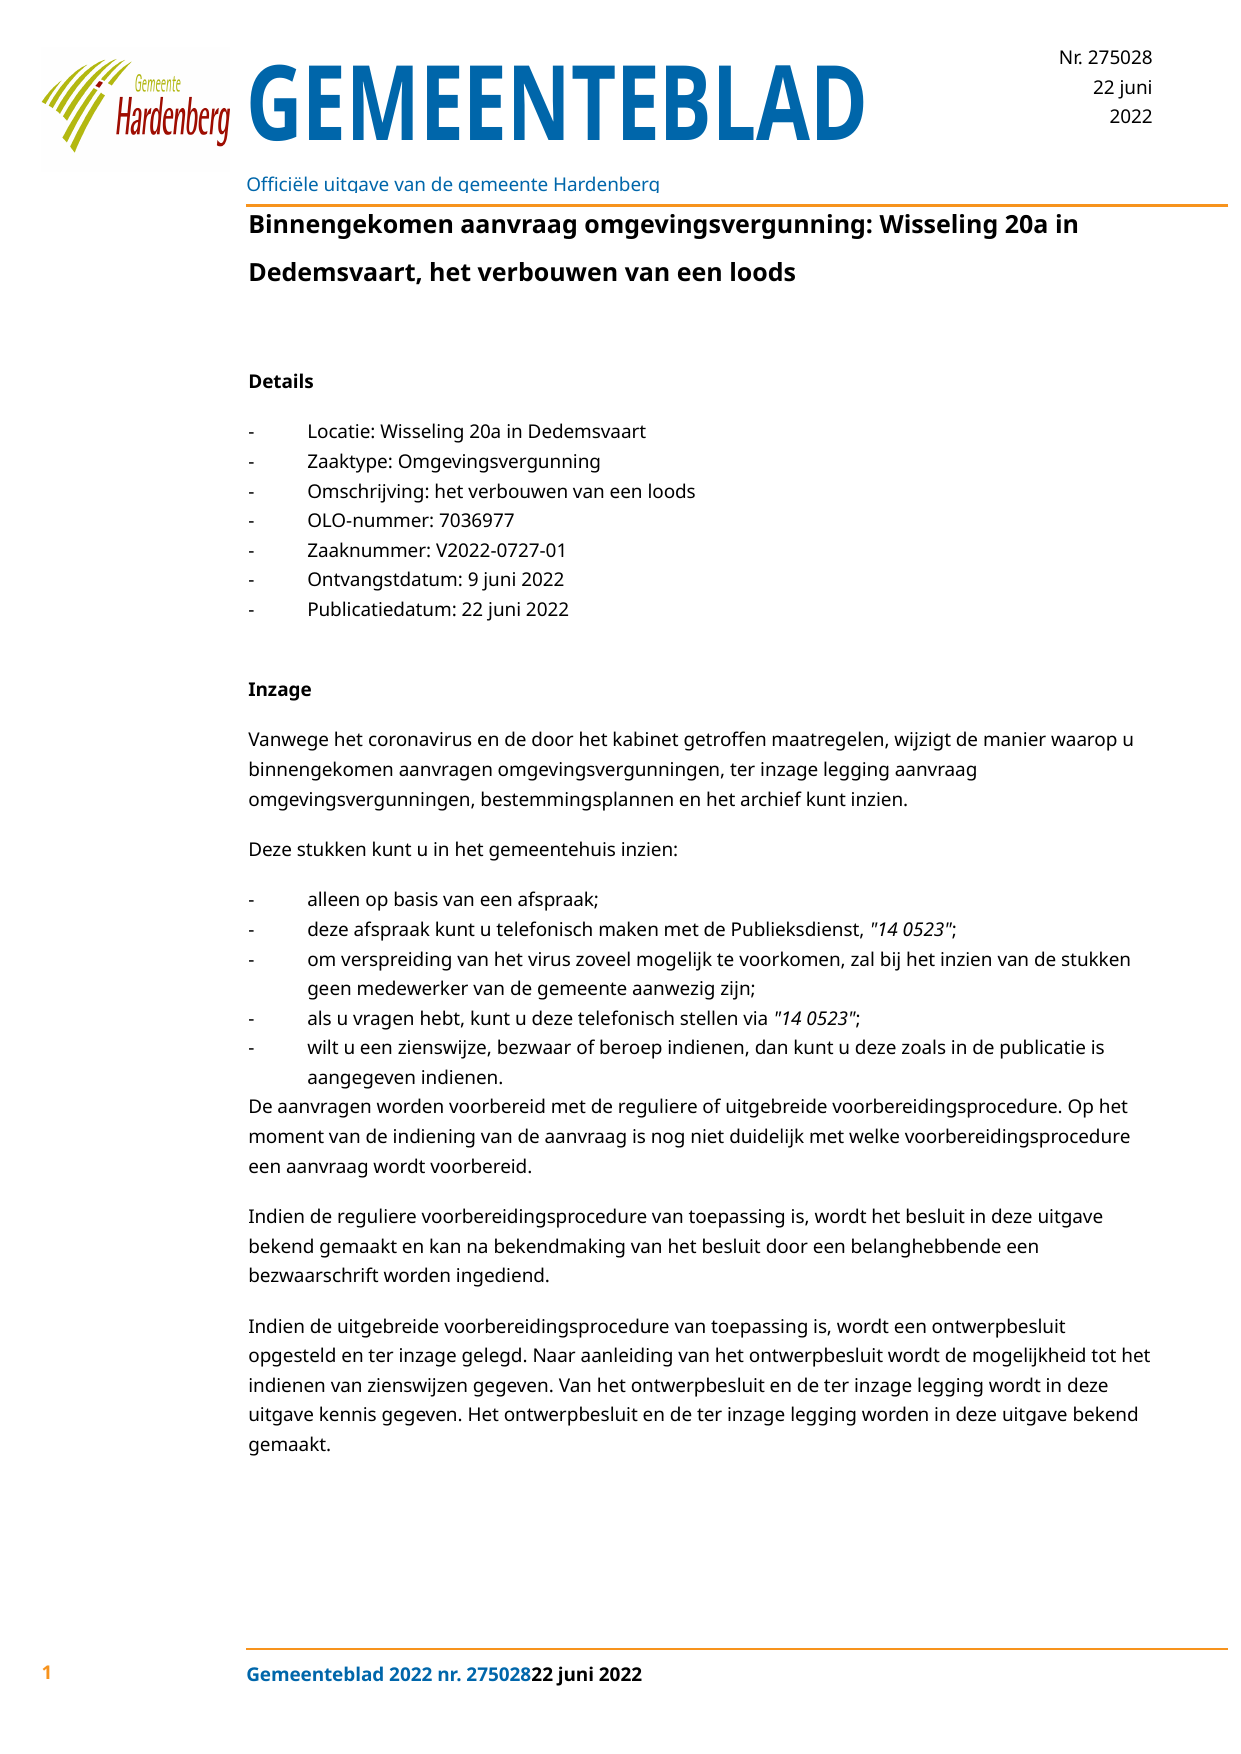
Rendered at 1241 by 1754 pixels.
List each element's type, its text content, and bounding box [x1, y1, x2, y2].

list als u vragen hebt, kunt u deze telefonisch stellen via "14 0523"; [248, 1005, 1152, 1031]
text Indien de reguliere voorbereidingsprocedure van toepassing is, wordt het besluit in deze uitgave bekend gemaakt en kan na bekendmaking van het besluit door een belanghebbende een bezwaarschrift worden ingediend. [248, 1203, 1152, 1288]
list Publicatiedatum: 22 juni 2022 [248, 596, 1152, 622]
list Zaaknummer: V2022-0727-01 [248, 537, 1152, 563]
text Binnengekomen aanvraag omgevingsvergunning: Wisseling 20a in Dedemsvaart, het verbouwen van een loods [248, 207, 1152, 288]
picture [41, 47, 231, 172]
list Omschrijving: het verbouwen van een loods [248, 478, 1152, 504]
list om verspreiding van het virus zoveel mogelijk te voorkomen, zal bij het inzien van de stukken geen medewerker van de gemeente aanwezig zijn; [248, 946, 1152, 1001]
list Locatie: Wisseling 20a in Dedemsvaart [248, 419, 1152, 444]
list OLO-nummer: 7036977 [248, 507, 1152, 533]
list deze afspraak kunt u telefonisch maken met de Publieksdienst, "14 0523"; [248, 916, 1152, 942]
list Zaaktype: Omgevingsvergunning [248, 448, 1152, 474]
list wilt u een zienswijze, bezwaar of beroep indienen, dan kunt u deze zoals in de publicatie is aangegeven indienen. [248, 1034, 1152, 1090]
text Deze stukken kunt u in het gemeentehuis inzien: [248, 836, 1152, 862]
list alleen op basis van een afspraak; [248, 887, 1152, 912]
text Indien de uitgebreide voorbereidingsprocedure van toepassing is, wordt een ontwerpbesluit opgesteld en ter inzage gelegd. Naar aanleiding van het ontwerpbesluit wordt de mogelijkheid tot het indienen van zienswijzen gegeven. Van het ontwerpbesluit en de ter inzage legging wordt in deze uitgave kennis gegeven. Het ontwerpbesluit en de ter inzage legging worden in deze uitgave bekend gemaakt. [248, 1313, 1152, 1457]
text De aanvragen worden voorbereid met de reguliere of uitgebreide voorbereidingsprocedure. Op het moment van de indiening van de aanvraag is nog niet duidelijk met welke voorbereidingsprocedure een aanvraag wordt voorbereid. [248, 1094, 1152, 1179]
text Vanwege het coronavirus en de door het kabinet getroffen maatregelen, wijzigt de manier waarop u binnengekomen aanvragen omgevingsvergunningen, ter inzage legging aanvraag omgevingsvergunningen, bestemmingsplannen en het archief kunt inzien. [248, 727, 1152, 812]
text Inzage [248, 676, 1152, 702]
text Details [248, 368, 1152, 394]
list Ontvangstdatum: 9 juni 2022 [248, 567, 1152, 592]
